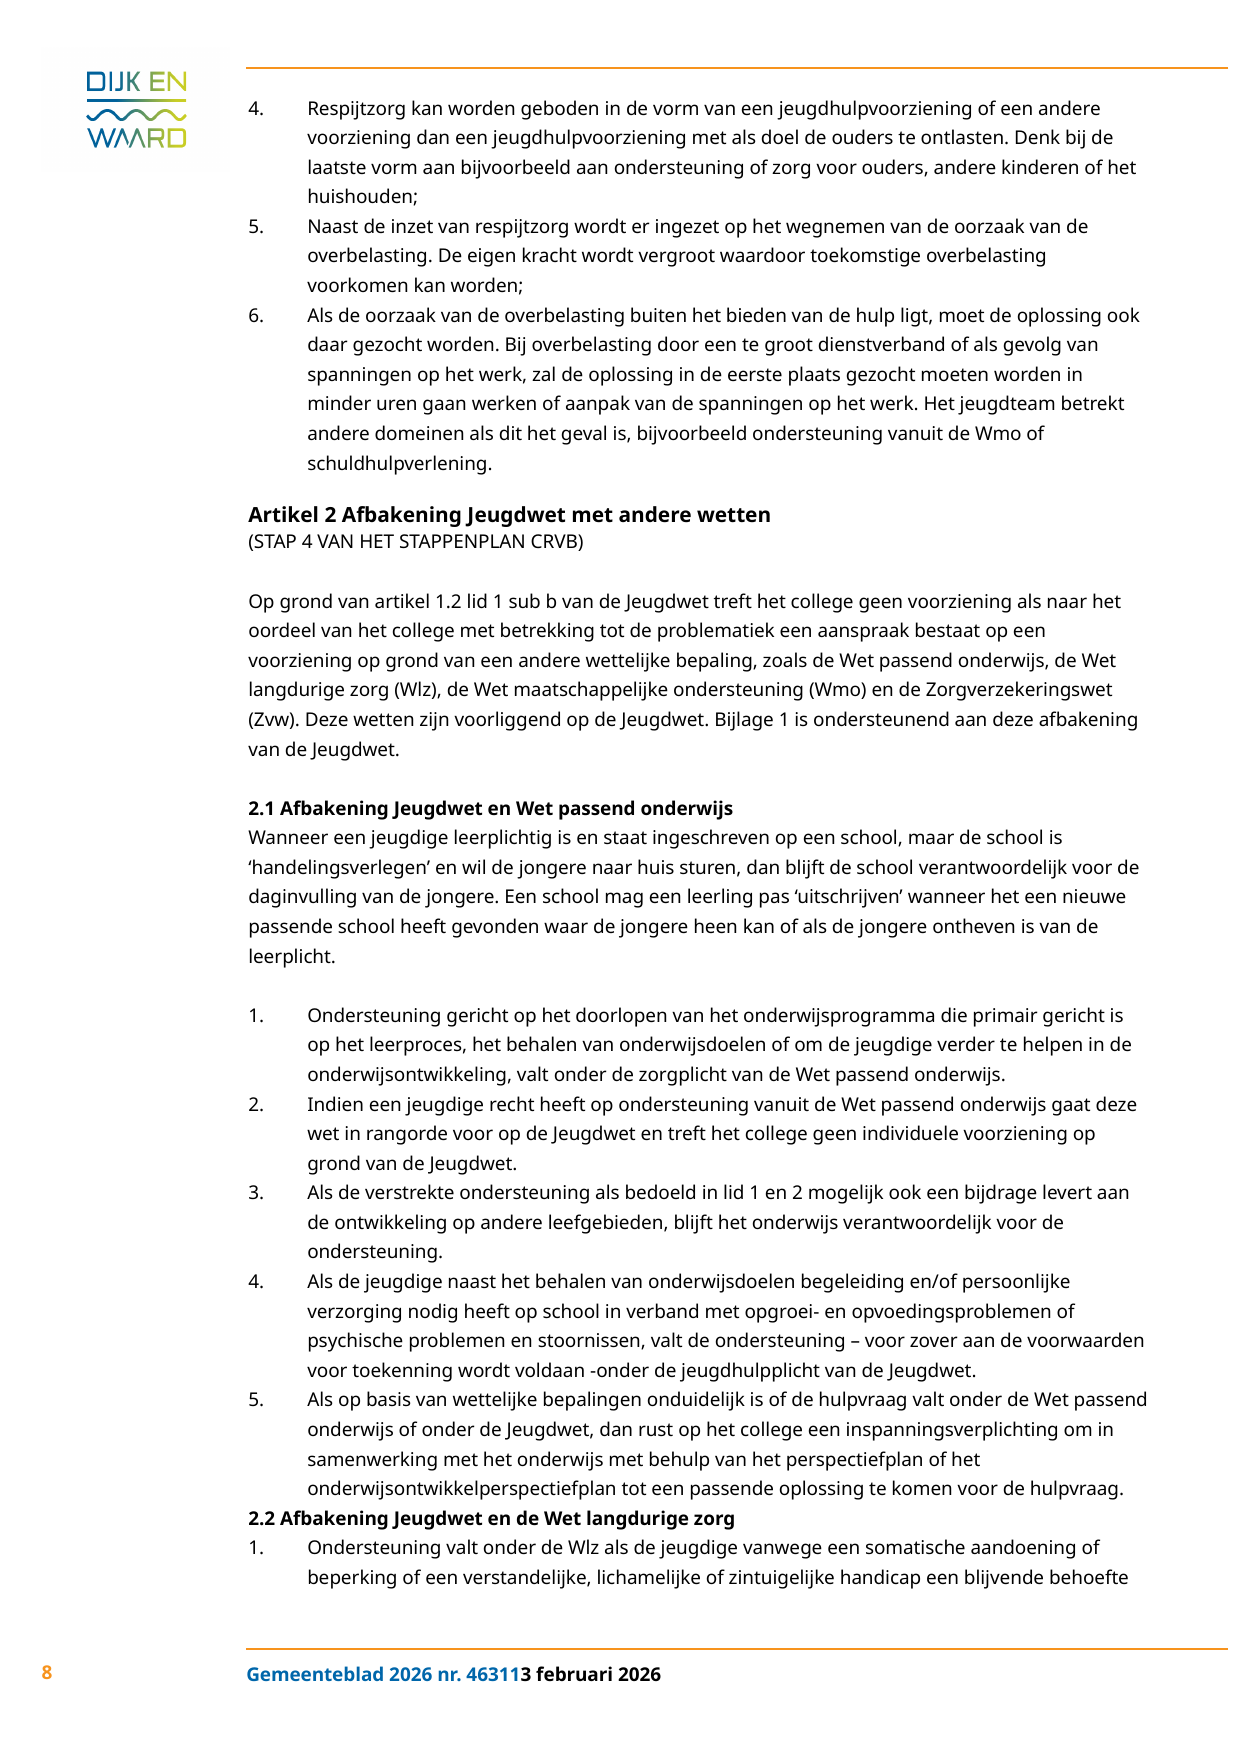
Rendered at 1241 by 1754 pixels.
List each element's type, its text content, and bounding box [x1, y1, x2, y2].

list Respijtzorg kan worden geboden in de vorm van een jeugdhulpvoorziening of een andere voorziening dan een jeugdhulpvoorziening met als doel de ouders te ontlasten. Denk bij de laatste vorm aan bijvoorbeeld aan ondersteuning of zorg voor ouders, andere kinderen of het huishouden; [248, 95, 1152, 209]
picture [41, 47, 231, 172]
text Artikel 2 Afbakening Jeugdwet met andere wetten [248, 500, 1152, 529]
list Als de verstrekte ondersteuning als bedoeld in lid 1 en 2 mogelijk ook een bijdrage levert aan de ontwikkeling op andere leefgebieden, blijft het onderwijs verantwoordelijk voor de ondersteuning. [248, 1179, 1152, 1264]
list Indien een jeugdige recht heeft op ondersteuning vanuit de Wet passend onderwijs gaat deze wet in rangorde voor op de Jeugdwet en treft het college geen individuele voorziening op grond van de Jeugdwet. [248, 1091, 1152, 1176]
list Als op basis van wettelijke bepalingen onduidelijk is of de hulpvraag valt onder de Wet passend onderwijs of onder de Jeugdwet, dan rust op het college een inspanningsverplichting om in samenwerking met het onderwijs met behulp van het perspectiefplan of het onderwijsontwikkelperspectiefplan tot een passende oplossing te komen voor de hulpvraag. [248, 1387, 1152, 1501]
list Als de oorzaak van de overbelasting buiten het bieden van de hulp ligt, moet de oplossing ook daar gezocht worden. Bij overbelasting door een te groot dienstverband of als gevolg van spanningen op het werk, zal de oplossing in de eerste plaats gezocht moeten worden in minder uren gaan werken of aanpak van de spanningen op het werk. Het jeugdteam betrekt andere domeinen als dit het geval is, bijvoorbeeld ondersteuning vanuit de Wmo of schuldhulpverlening. [248, 302, 1152, 476]
list Als de jeugdige naast het behalen van onderwijsdoelen begeleiding en/of persoonlijke verzorging nodig heeft op school in verband met opgroei- en opvoedingsproblemen of psychische problemen en stoornissen, valt de ondersteuning – voor zover aan de voorwaarden voor toekenning wordt voldaan -onder de jeugdhulpplicht van de Jeugdwet. [248, 1268, 1152, 1383]
list Ondersteuning valt onder de Wlz als de jeugdige vanwege een somatische aandoening of beperking of een verstandelijke, lichamelijke of zintuigelijke handicap een blijvende behoefte [248, 1534, 1152, 1590]
list Ondersteuning gericht op het doorlopen van het onderwijsprogramma die primair gericht is op het leerproces, het behalen van onderwijsdoelen of om de jeugdige verder te helpen in de onderwijsontwikkeling, valt onder de zorgplicht van de Wet passend onderwijs. [248, 1002, 1152, 1087]
text (STAP 4 VAN HET STAPPENPLAN CRVB) [248, 529, 1152, 554]
text 2.2 Afbakening Jeugdwet en de Wet langdurige zorg [248, 1505, 1152, 1531]
text Wanneer een jeugdige leerplichtig is en staat ingeschreven op een school, maar de school is ‘handelingsverlegen’ en wil de jongere naar huis sturen, dan blijft de school verantwoordelijk voor de daginvulling van de jongere. Een school mag een leerling pas ‘uitschrijven’ wanneer het een nieuwe passende school heeft gevonden waar de jongere heen kan of als de jongere ontheven is van de leerplicht. [248, 824, 1152, 968]
text Op grond van artikel 1.2 lid 1 sub b van de Jeugdwet treft het college geen voorziening als naar het oordeel van het college met betrekking tot de problematiek een aanspraak bestaat op een voorziening op grond van een andere wettelijke bepaling, zoals de Wet passend onderwijs, de Wet langdurige zorg (Wlz), de Wet maatschappelijke ondersteuning (Wmo) en de Zorgverzekeringswet (Zvw). Deze wetten zijn voorliggend op de Jeugdwet. Bijlage 1 is ondersteunend aan deze afbakening van de Jeugdwet. [248, 588, 1152, 761]
text 2.1 Afbakening Jeugdwet en Wet passend onderwijs [248, 795, 1152, 821]
list Naast de inzet van respijtzorg wordt er ingezet op het wegnemen van de oorzaak van de overbelasting. De eigen kracht wordt vergroot waardoor toekomstige overbelasting voorkomen kan worden; [248, 213, 1152, 298]
